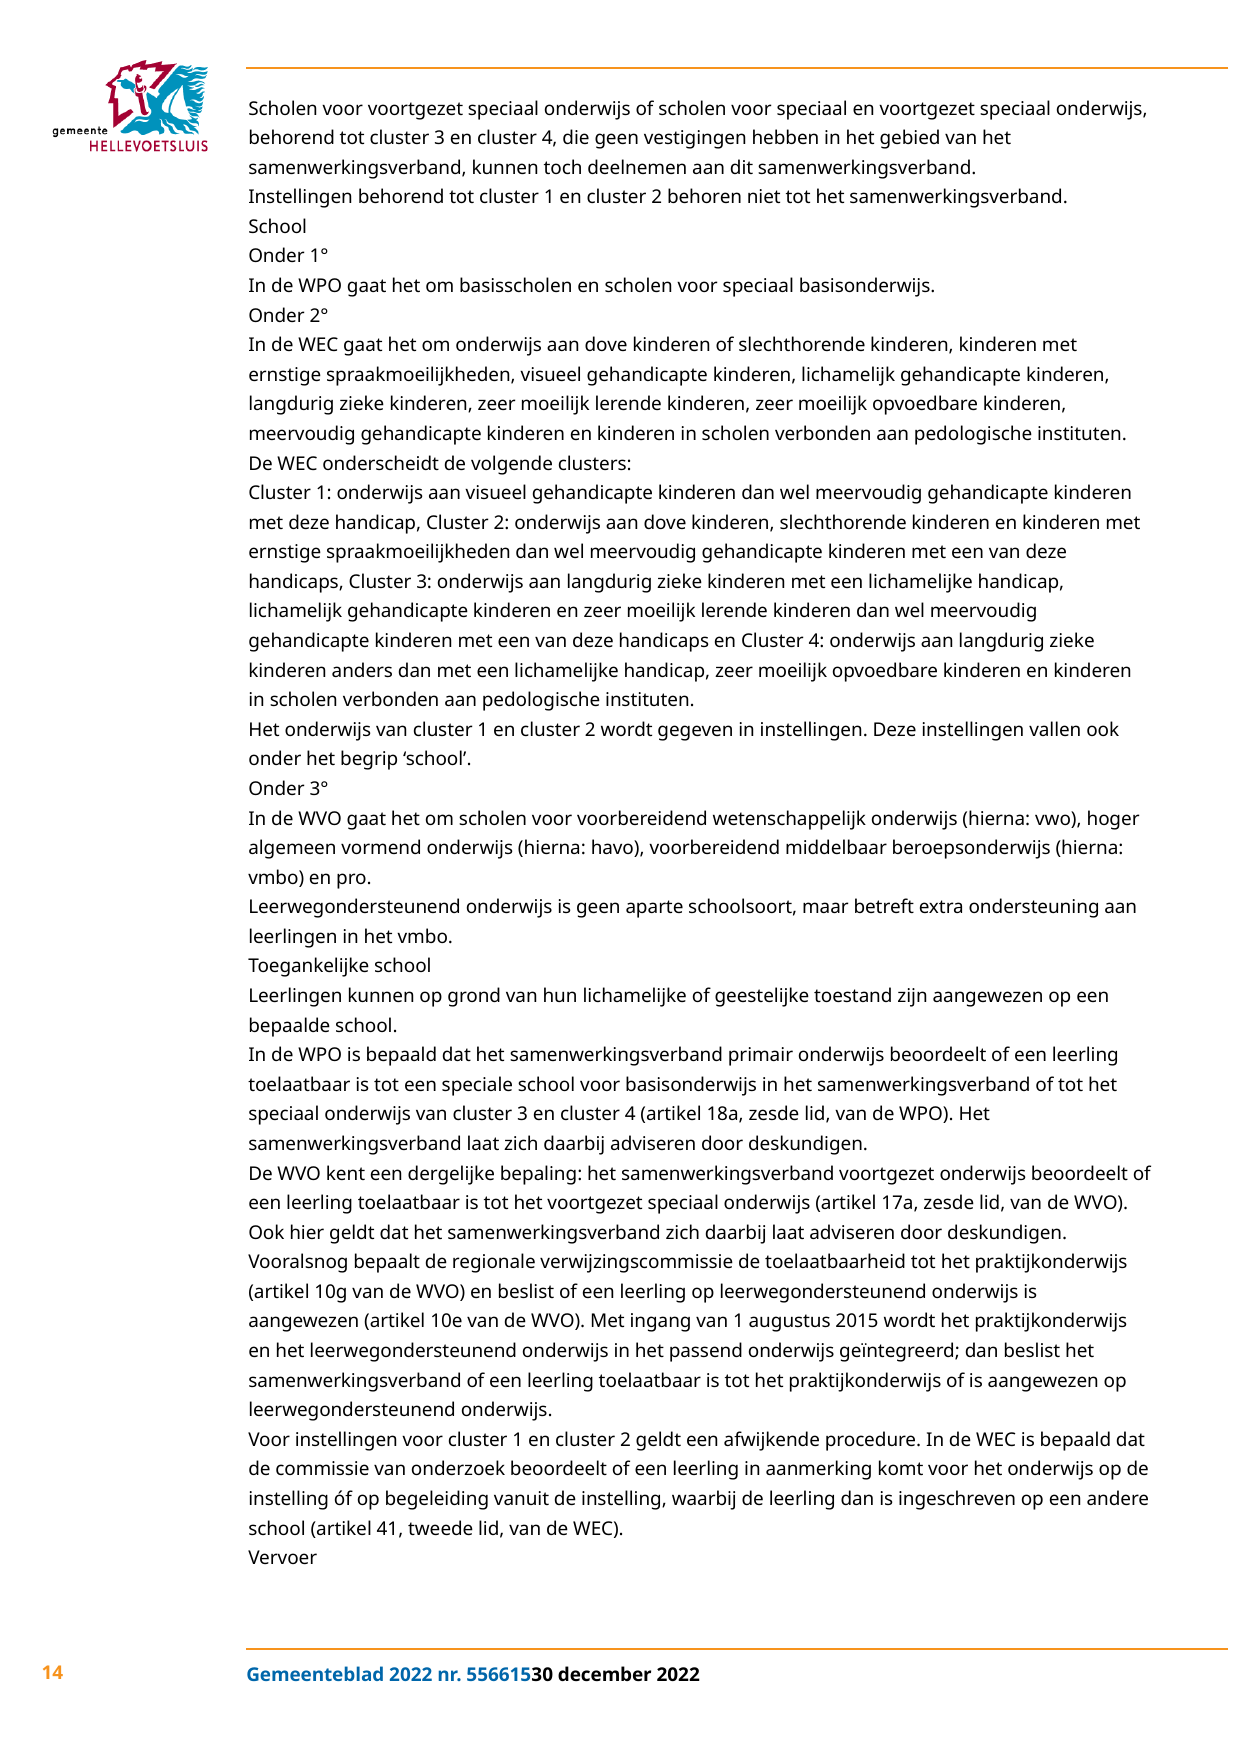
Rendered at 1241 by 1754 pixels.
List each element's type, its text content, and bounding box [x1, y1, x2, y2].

text In de WEC gaat het om onderwijs aan dove kinderen of slechthorende kinderen, kinderen met ernstige spraakmoeilijkheden, visueel gehandicapte kinderen, lichamelijk gehandicapte kinderen, langdurig zieke kinderen, zeer moeilijk lerende kinderen, zeer moeilijk opvoedbare kinderen, meervoudig gehandicapte kinderen en kinderen in scholen verbonden aan pedologische instituten. [248, 331, 1152, 446]
text In de WVO gaat het om scholen voor voorbereidend wetenschappelijk onderwijs (hierna: vwo), hoger algemeen vormend onderwijs (hierna: havo), voorbereidend middelbaar beroepsonderwijs (hierna: vmbo) en pro. [248, 805, 1152, 890]
picture [41, 47, 231, 172]
text Voor instellingen voor cluster 1 en cluster 2 geldt een afwijkende procedure. In de WEC is bepaald dat de commissie van onderzoek beoordeelt of een leerling in aanmerking komt voor het onderwijs op de instelling óf op begeleiding vanuit de instelling, waarbij de leerling dan is ingeschreven op een andere school (artikel 41, tweede lid, van de WEC). [248, 1426, 1152, 1541]
text Leerlingen kunnen op grond van hun lichamelijke of geestelijke toestand zijn aangewezen op een bepaalde school. [248, 982, 1152, 1038]
text De WVO kent een dergelijke bepaling: het samenwerkingsverband voortgezet onderwijs beoordeelt of een leerling toelaatbaar is tot het voortgezet speciaal onderwijs (artikel 17a, zesde lid, van de WVO). Ook hier geldt dat het samenwerkingsverband zich daarbij laat adviseren door deskundigen. [248, 1160, 1152, 1245]
text School [248, 213, 1152, 239]
text Vooralsnog bepaalt de regionale verwijzingscommissie de toelaatbaarheid tot het praktijkonderwijs (artikel 10g van de WVO) en beslist of een leerling op leerwegondersteunend onderwijs is aangewezen (artikel 10e van de WVO). Met ingang van 1 augustus 2015 wordt het praktijkonderwijs en het leerwegondersteunend onderwijs in het passend onderwijs geïntegreerd; dan beslist het samenwerkingsverband of een leerling toelaatbaar is tot het praktijkonderwijs of is aangewezen op [248, 1248, 1152, 1393]
text Onder 2° [248, 302, 1152, 328]
text De WEC onderscheidt de volgende clusters: [248, 450, 1152, 476]
text leerwegondersteunend onderwijs. [248, 1396, 1152, 1422]
text Cluster 1: onderwijs aan visueel gehandicapte kinderen dan wel meervoudig gehandicapte kinderen met deze handicap, Cluster 2: onderwijs aan dove kinderen, slechthorende kinderen en kinderen met ernstige spraakmoeilijkheden dan wel meervoudig gehandicapte kinderen met een van deze handicaps, Cluster 3: onderwijs aan langdurig zieke kinderen met een lichamelijke handicap, lichamelijk gehandicapte kinderen en zeer moeilijk lerende kinderen dan wel meervoudig gehandicapte kinderen met een van deze handicaps en Cluster 4: onderwijs aan langdurig zieke kinderen anders dan met een lichamelijke handicap, zeer moeilijk opvoedbare kinderen en kinderen in scholen verbonden aan pedologische instituten. [248, 479, 1152, 712]
text Onder 3° [248, 775, 1152, 801]
text In de WPO is bepaald dat het samenwerkingsverband primair onderwijs beoordeelt of een leerling toelaatbaar is tot een speciale school voor basisonderwijs in het samenwerkingsverband of tot het speciaal onderwijs van cluster 3 en cluster 4 (artikel 18a, zesde lid, van de WPO). Het samenwerkingsverband laat zich daarbij adviseren door deskundigen. [248, 1041, 1152, 1156]
text Onder 1° [248, 243, 1152, 268]
text Vervoer [248, 1544, 1152, 1570]
text Het onderwijs van cluster 1 en cluster 2 wordt gegeven in instellingen. Deze instellingen vallen ook onder het begrip ‘school’. [248, 716, 1152, 771]
text Toegankelijke school [248, 953, 1152, 978]
text Scholen voor voortgezet speciaal onderwijs of scholen voor speciaal en voortgezet speciaal onderwijs, behorend tot cluster 3 en cluster 4, die geen vestigingen hebben in het gebied van het samenwerkingsverband, kunnen toch deelnemen aan dit samenwerkingsverband. [248, 95, 1152, 180]
text Instellingen behorend tot cluster 1 en cluster 2 behoren niet tot het samenwerkingsverband. [248, 183, 1152, 209]
text In de WPO gaat het om basisscholen en scholen voor speciaal basisonderwijs. [248, 272, 1152, 298]
text Leerwegondersteunend onderwijs is geen aparte schoolsoort, maar betreft extra ondersteuning aan leerlingen in het vmbo. [248, 893, 1152, 949]
